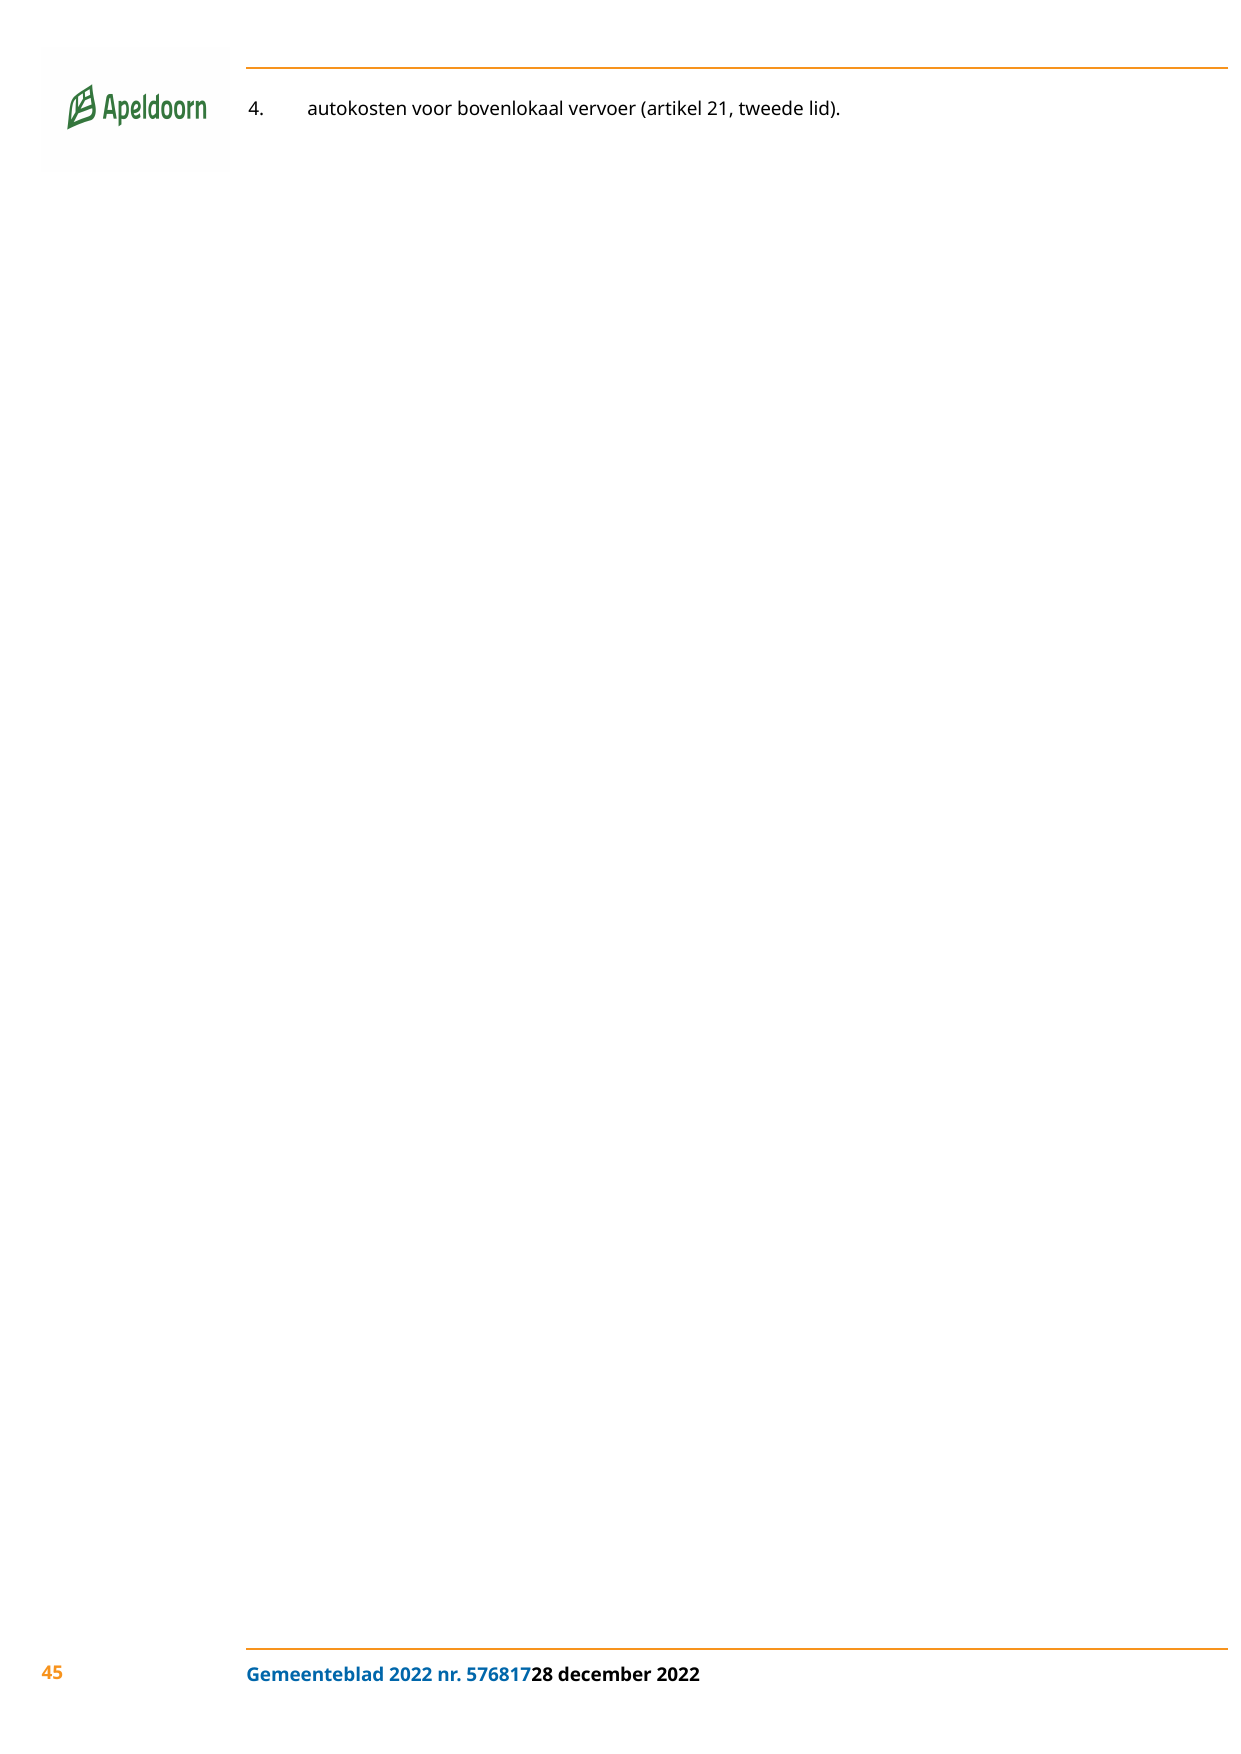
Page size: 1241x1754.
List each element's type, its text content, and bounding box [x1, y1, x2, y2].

list autokosten voor bovenlokaal vervoer (artikel 21, tweede lid). [248, 95, 1152, 121]
picture [41, 47, 231, 172]
